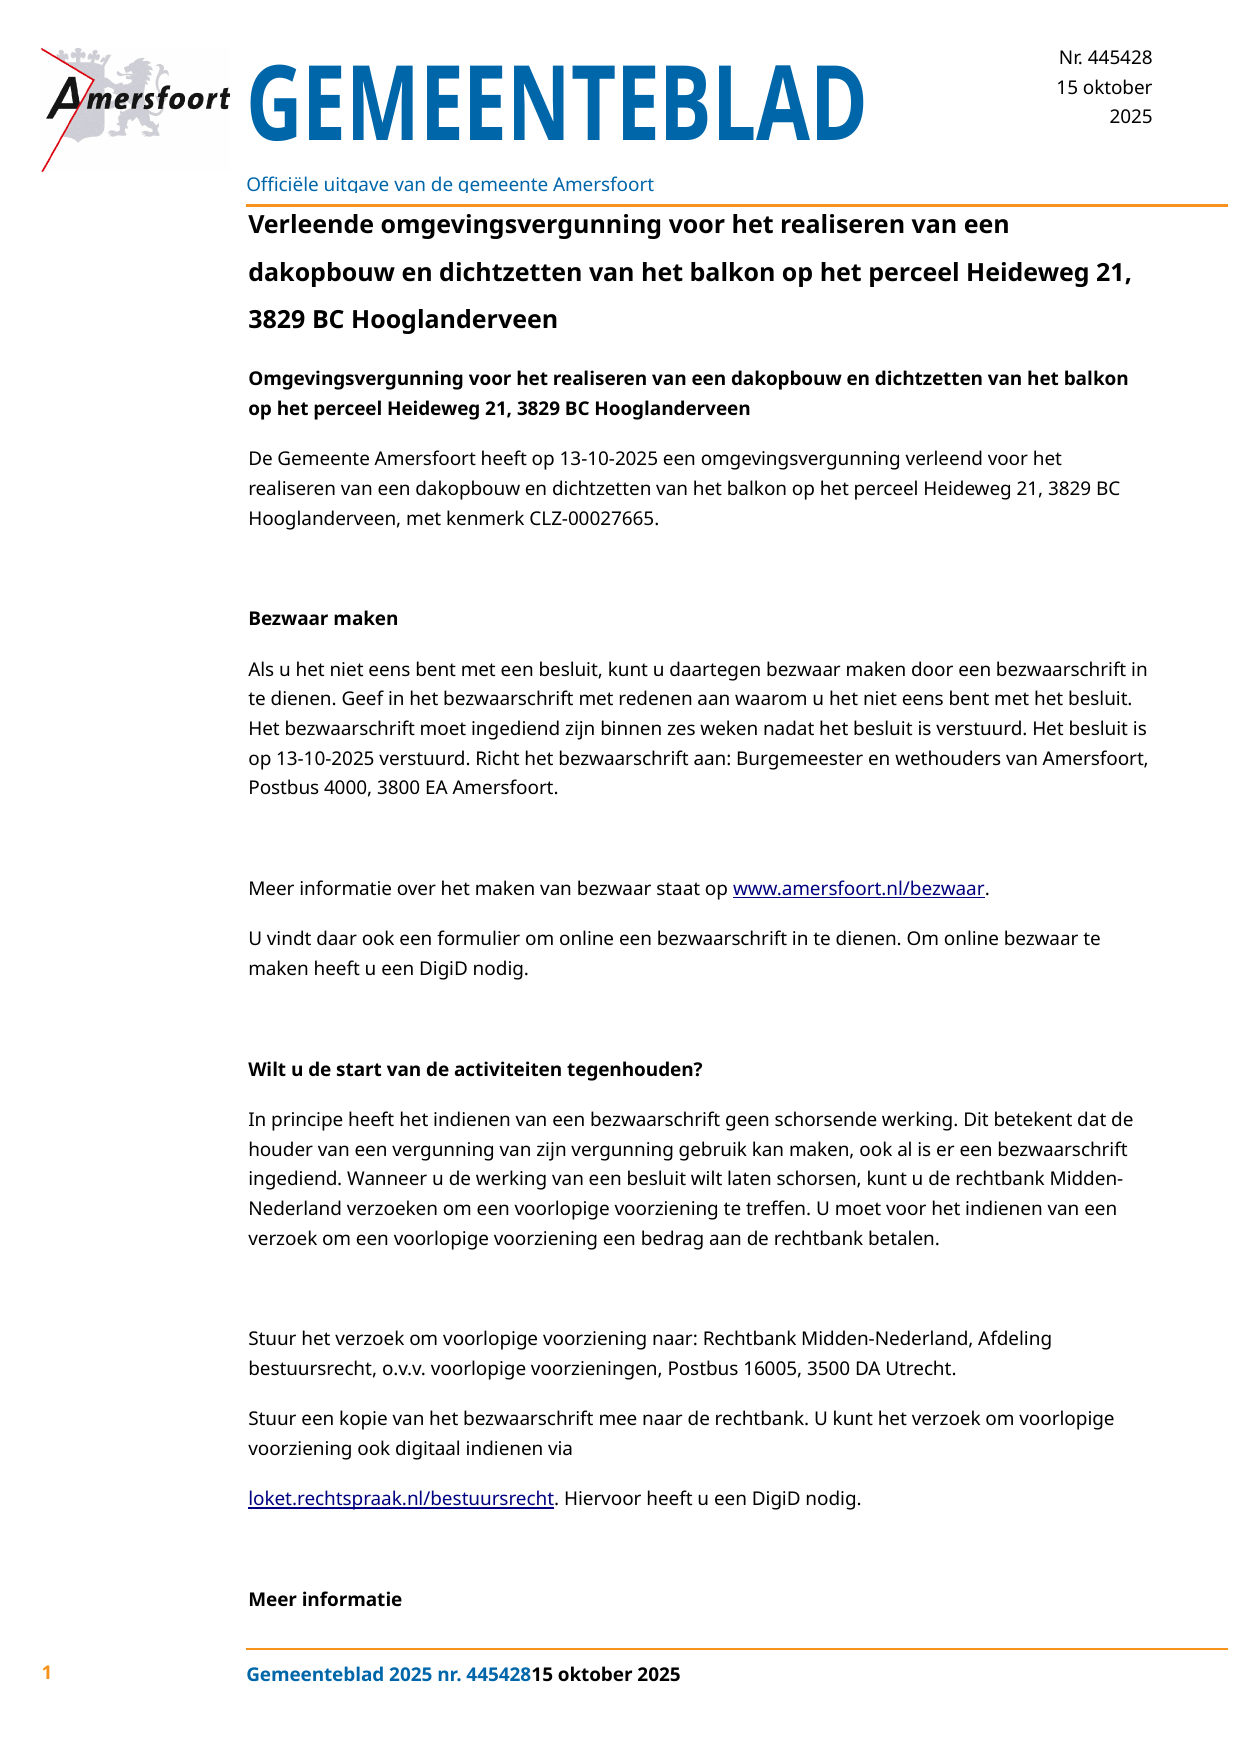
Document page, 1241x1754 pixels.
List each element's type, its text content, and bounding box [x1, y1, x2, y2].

picture [41, 47, 231, 172]
text U vindt daar ook een formulier om online een bezwaarschrift in te dienen. Om online bezwaar te maken heeft u een DigiD nodig. [248, 926, 1152, 981]
text In principe heeft het indienen van een bezwaarschrift geen schorsende werking. Dit betekent dat de houder van een vergunning van zijn vergunning gebruik kan maken, ook al is er een bezwaarschrift ingediend. Wanneer u de werking van een besluit wilt laten schorsen, kunt u de rechtbank Midden-Nederland verzoeken om een voorlopige voorziening te treffen. U moet voor het indienen van een verzoek om een voorlopige voorziening een bedrag aan de rechtbank betalen. [248, 1106, 1152, 1250]
text Stuur een kopie van het bezwaarschrift mee naar de rechtbank. U kunt het verzoek om voorlopige voorziening ook digitaal indienen via [248, 1406, 1152, 1461]
text De Gemeente Amersfoort heeft op 13-10-2025 een omgevingsvergunning verleend voor het realiseren van een dakopbouw en dichtzetten van het balkon op het perceel Heideweg 21, 3829 BC Hooglanderveen, met kenmerk CLZ-00027665. [248, 446, 1152, 530]
text Omgevingsvergunning voor het realiseren van een dakopbouw en dichtzetten van het balkon op het perceel Heideweg 21, 3829 BC Hooglanderveen [248, 366, 1152, 421]
text Meer informatie [248, 1586, 1152, 1612]
text Meer informatie over het maken van bezwaar staat op www.amersfoort.nl/bezwaar. [248, 875, 1152, 901]
text Als u het niet eens bent met een besluit, kunt u daartegen bezwaar maken door een bezwaarschrift in te dienen. Geef in het bezwaarschrift met redenen aan waarom u het niet eens bent met het besluit. Het bezwaarschrift moet ingediend zijn binnen zes weken nadat het besluit is verstuurd. Het besluit is op 13-10-2025 verstuurd. Richt het bezwaarschrift aan: Burgemeester en wethouders van Amersfoort, Postbus 4000, 3800 EA Amersfoort. [248, 656, 1152, 800]
text Wilt u de start van de activiteiten tegenhouden? [248, 1056, 1152, 1082]
text Verleende omgevingsvergunning voor het realiseren van een dakopbouw en dichtzetten van het balkon op het perceel Heideweg 21, 3829 BC Hooglanderveen [248, 207, 1152, 336]
text loket.rechtspraak.nl/bestuursrecht. Hiervoor heeft u een DigiD nodig. [248, 1486, 1152, 1511]
text Bezwaar maken [248, 606, 1152, 631]
text Stuur het verzoek om voorlopige voorziening naar: Rechtbank Midden-Nederland, Afdeling bestuursrecht, o.v.v. voorlopige voorzieningen, Postbus 16005, 3500 DA Utrecht. [248, 1326, 1152, 1381]
